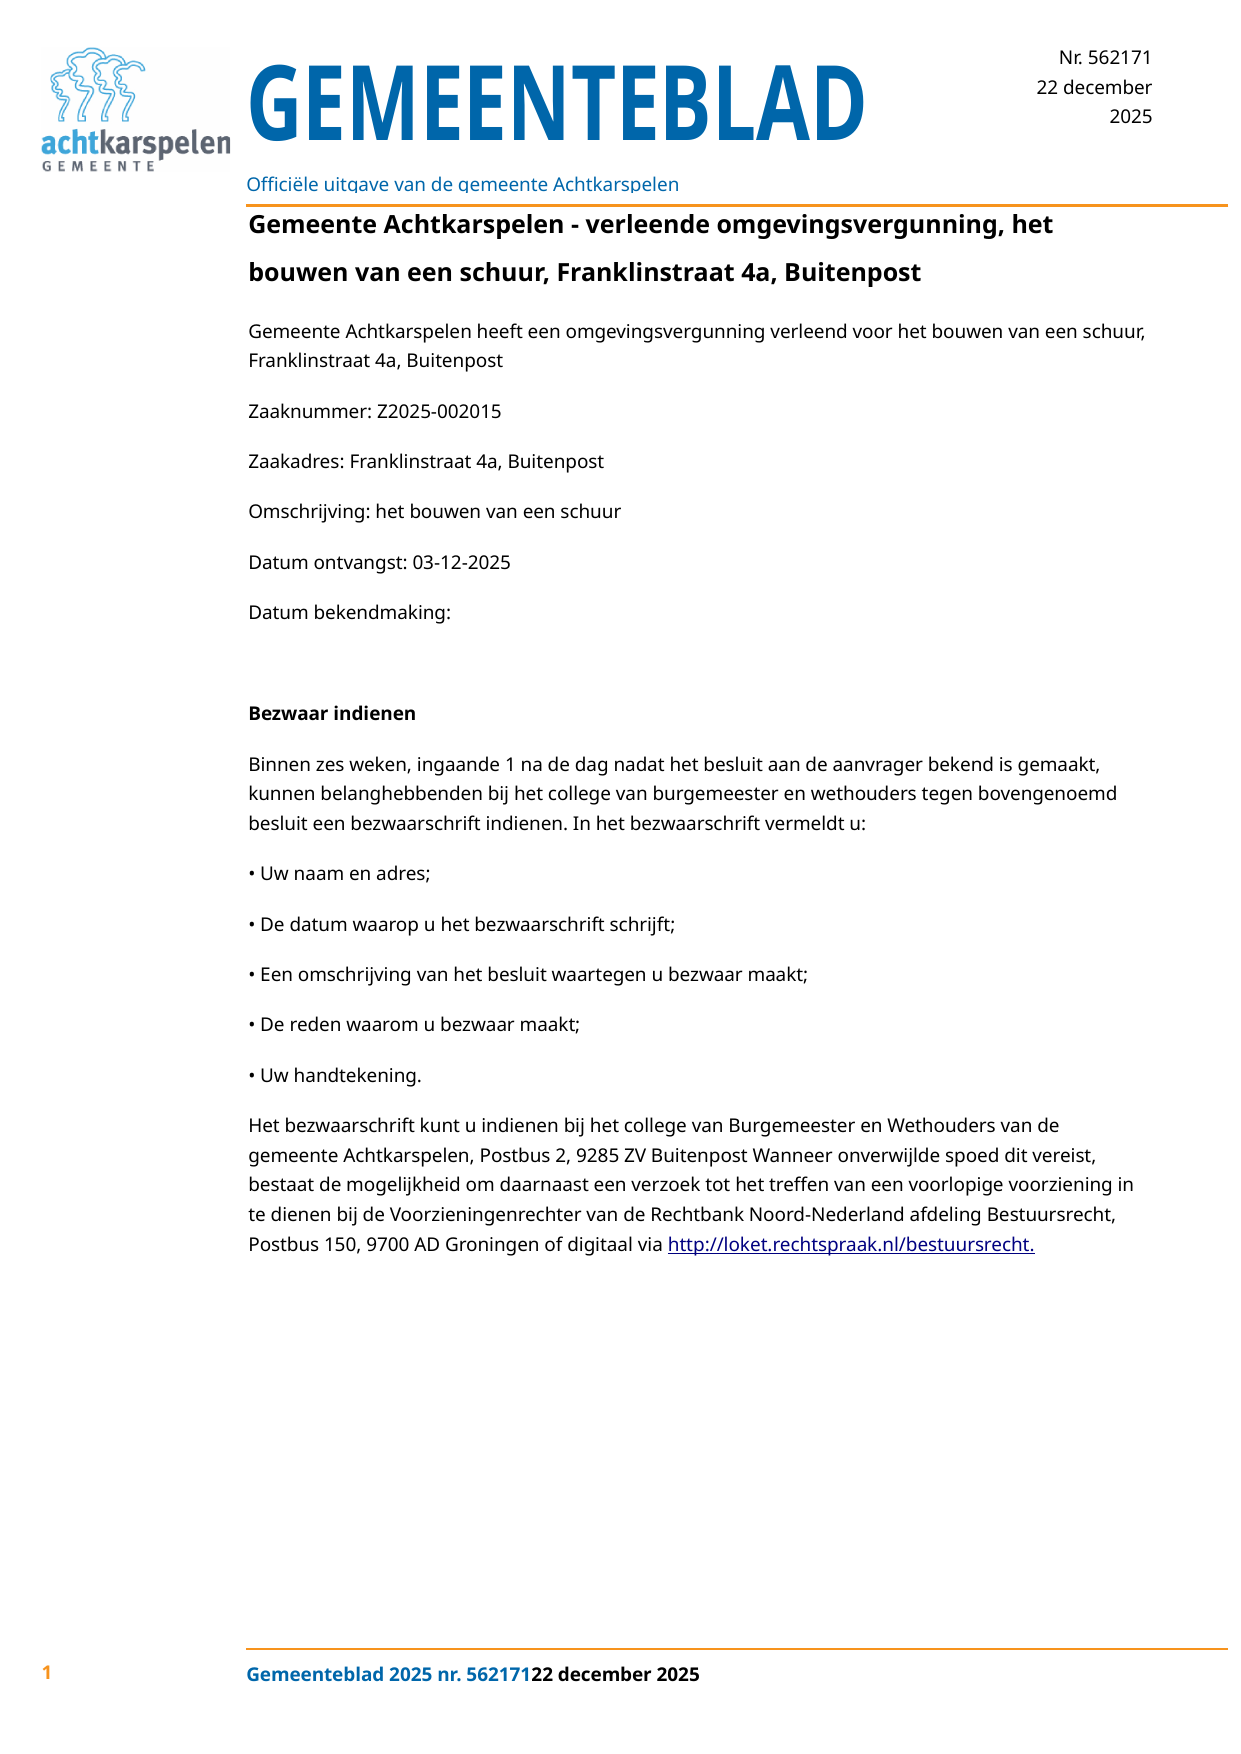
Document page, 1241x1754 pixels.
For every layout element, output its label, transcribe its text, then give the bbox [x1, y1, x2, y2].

text Bezwaar indienen [248, 700, 1152, 726]
text Binnen zes weken, ingaande 1 na de dag nadat het besluit aan de aanvrager bekend is gemaakt, kunnen belanghebbenden bij het college van burgemeester en wethouders tegen bovengenoemd besluit een bezwaarschrift indienen. In het bezwaarschrift vermeldt u: [248, 751, 1152, 836]
text Datum ontvangst: 03-12-2025 [248, 549, 1152, 575]
text Datum bekendmaking: [248, 599, 1152, 625]
text Omschrijving: het bouwen van een schuur [248, 499, 1152, 524]
text • Uw naam en adres; [248, 860, 1152, 886]
text Het bezwaarschrift kunt u indienen bij het college van Burgemeester en Wethouders van de gemeente Achtkarspelen, Postbus 2, 9285 ZV Buitenpost Wanneer onverwijlde spoed dit vereist, bestaat de mogelijkheid om daarnaast een verzoek tot het treffen van een voorlopige voorziening in te dienen bij de Voorzieningenrechter van de Rechtbank Noord-Nederland afdeling Bestuursrecht, Postbus 150, 9700 AD Groningen of digitaal via http://loket.rechtspraak.nl/bestuursrecht. [248, 1112, 1152, 1257]
text Gemeente Achtkarspelen - verleende omgevingsvergunning, het bouwen van een schuur, Franklinstraat 4a, Buitenpost [248, 207, 1152, 288]
text • De reden waarom u bezwaar maakt; [248, 1012, 1152, 1037]
text • Uw handtekening. [248, 1062, 1152, 1088]
text • Een omschrijving van het besluit waartegen u bezwaar maakt; [248, 961, 1152, 987]
text • De datum waarop u het bezwaarschrift schrijft; [248, 911, 1152, 937]
text Zaaknummer: Z2025-002015 [248, 398, 1152, 424]
text Zaakadres: Franklinstraat 4a, Buitenpost [248, 448, 1152, 474]
text Gemeente Achtkarspelen heeft een omgevingsvergunning verleend voor het bouwen van een schuur, Franklinstraat 4a, Buitenpost [248, 318, 1152, 373]
picture [41, 47, 231, 172]
